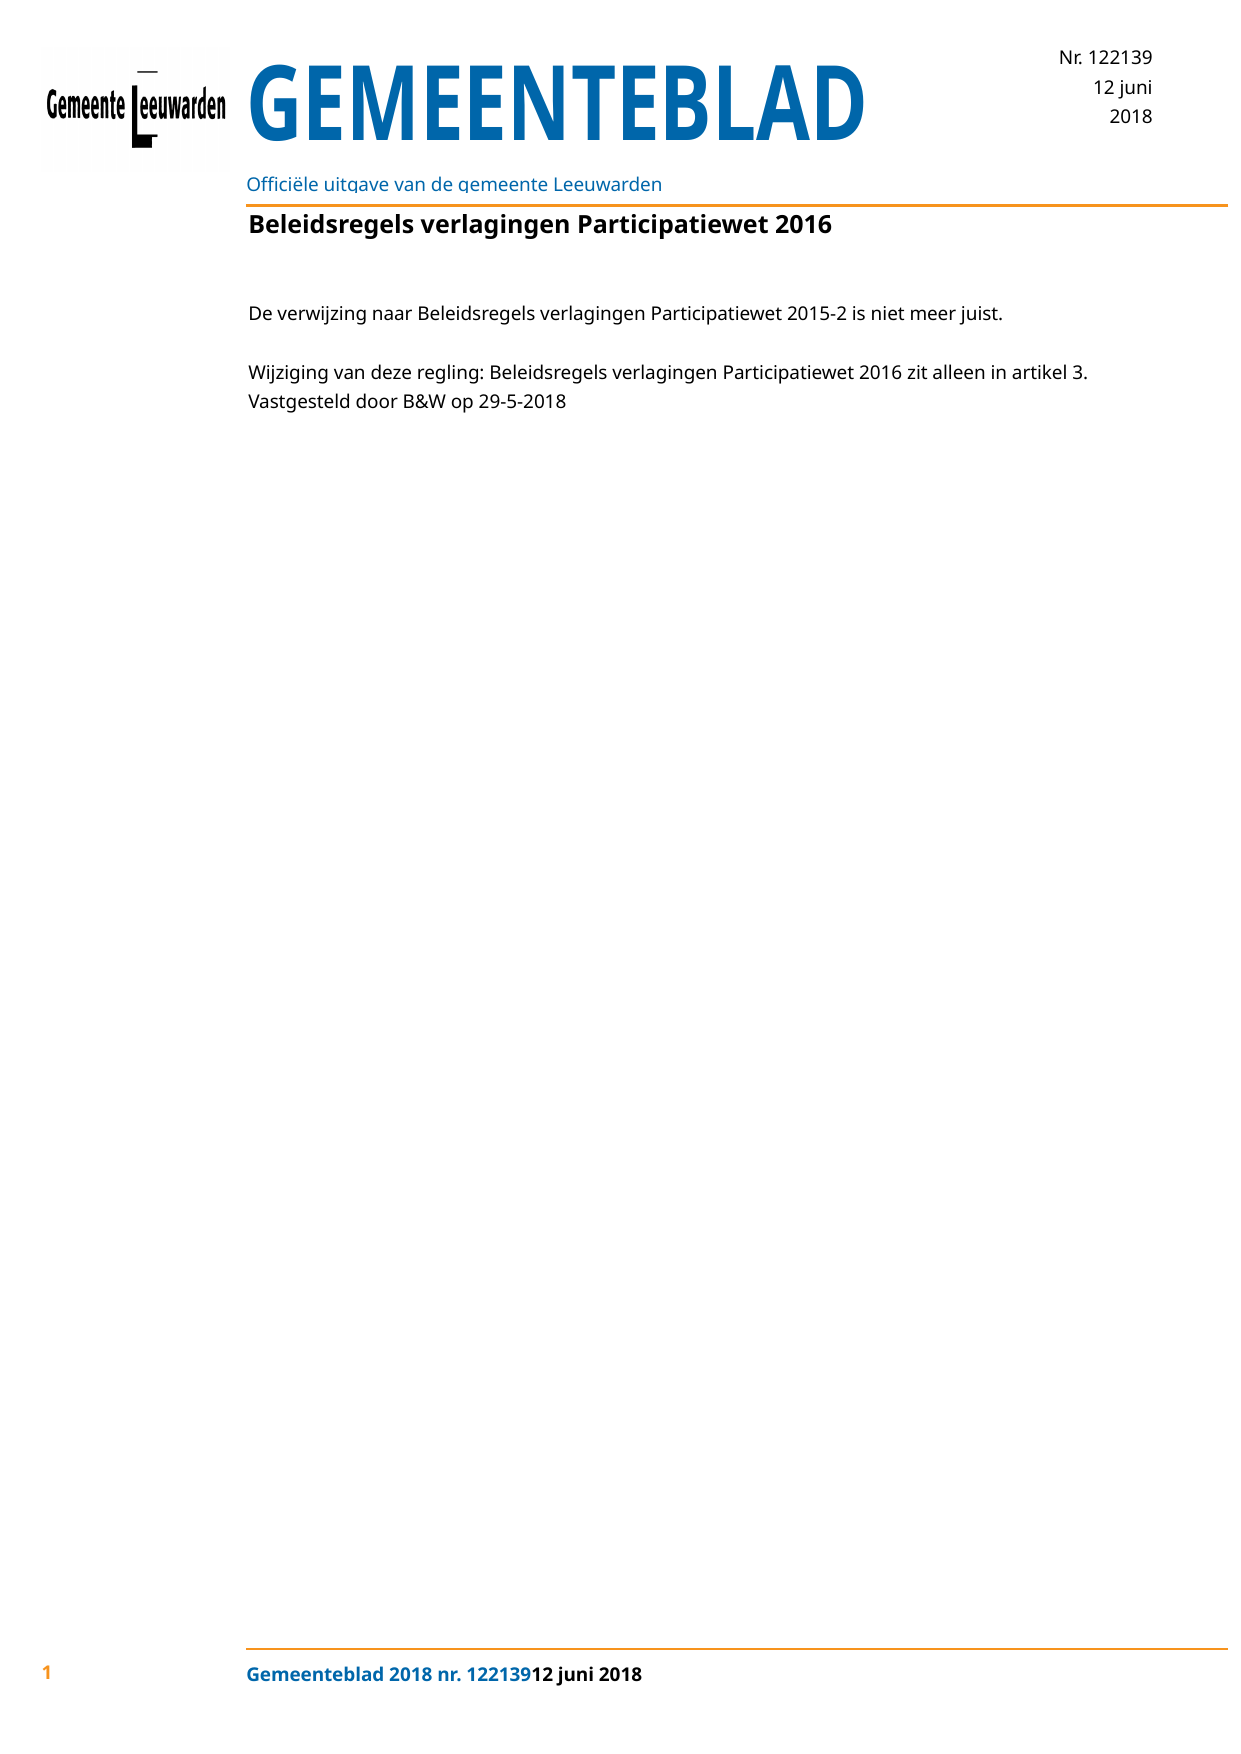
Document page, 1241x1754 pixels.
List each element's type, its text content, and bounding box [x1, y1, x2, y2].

text Beleidsregels verlagingen Participatiewet 2016 [248, 207, 1152, 241]
text Vastgesteld door B&W op 29-5-2018 [248, 389, 1152, 414]
text Wijziging van deze regling: Beleidsregels verlagingen Participatiewet 2016 zit alleen in artikel 3. [248, 359, 1152, 385]
picture [41, 47, 231, 172]
text De verwijzing naar Beleidsregels verlagingen Participatiewet 2015-2 is niet meer juist. [248, 300, 1152, 326]
